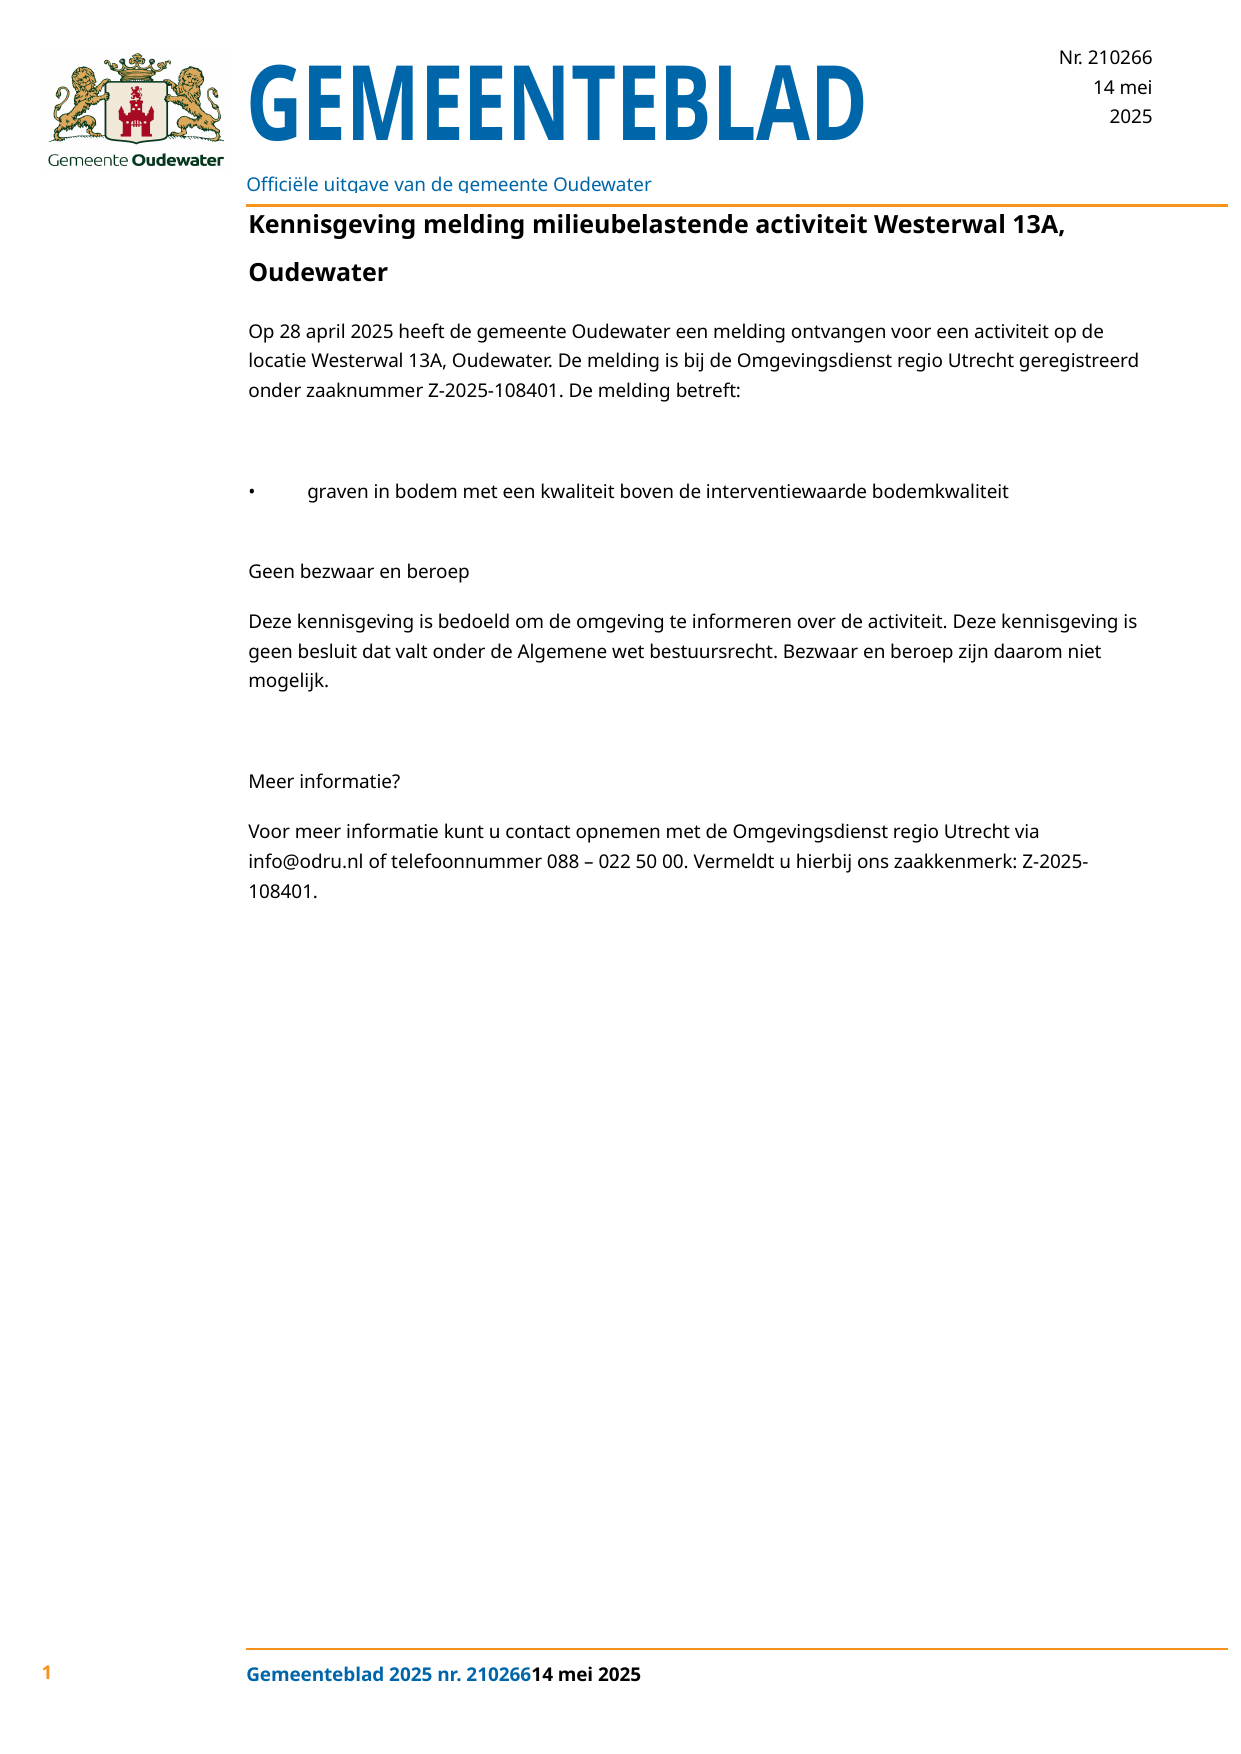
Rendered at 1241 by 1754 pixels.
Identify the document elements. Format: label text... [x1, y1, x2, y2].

text Geen bezwaar en beroep [248, 558, 1152, 584]
text Deze kennisgeving is bedoeld om de omgeving te informeren over de activiteit. Deze kennisgeving is geen besluit dat valt onder de Algemene wet bestuursrecht. Bezwaar en beroep zijn daarom niet mogelijk. [248, 608, 1152, 693]
text Kennisgeving melding milieubelastende activiteit Westerwal 13A, Oudewater [248, 207, 1152, 288]
text Op 28 april 2025 heeft de gemeente Oudewater een melding ontvangen voor een activiteit op de locatie Westerwal 13A, Oudewater. De melding is bij de Omgevingsdienst regio Utrecht geregistreerd onder zaaknummer Z-2025-108401. De melding betreft: [248, 318, 1152, 403]
list graven in bodem met een kwaliteit boven de interventiewaarde bodemkwaliteit [248, 478, 1152, 504]
picture [41, 47, 231, 172]
text Voor meer informatie kunt u contact opnemen met de Omgevingsdienst regio Utrecht via info@odru.nl of telefoonnummer 088 – 022 50 00. Vermeldt u hierbij ons zaakkenmerk: Z-2025-108401. [248, 819, 1152, 904]
text Meer informatie? [248, 768, 1152, 794]
